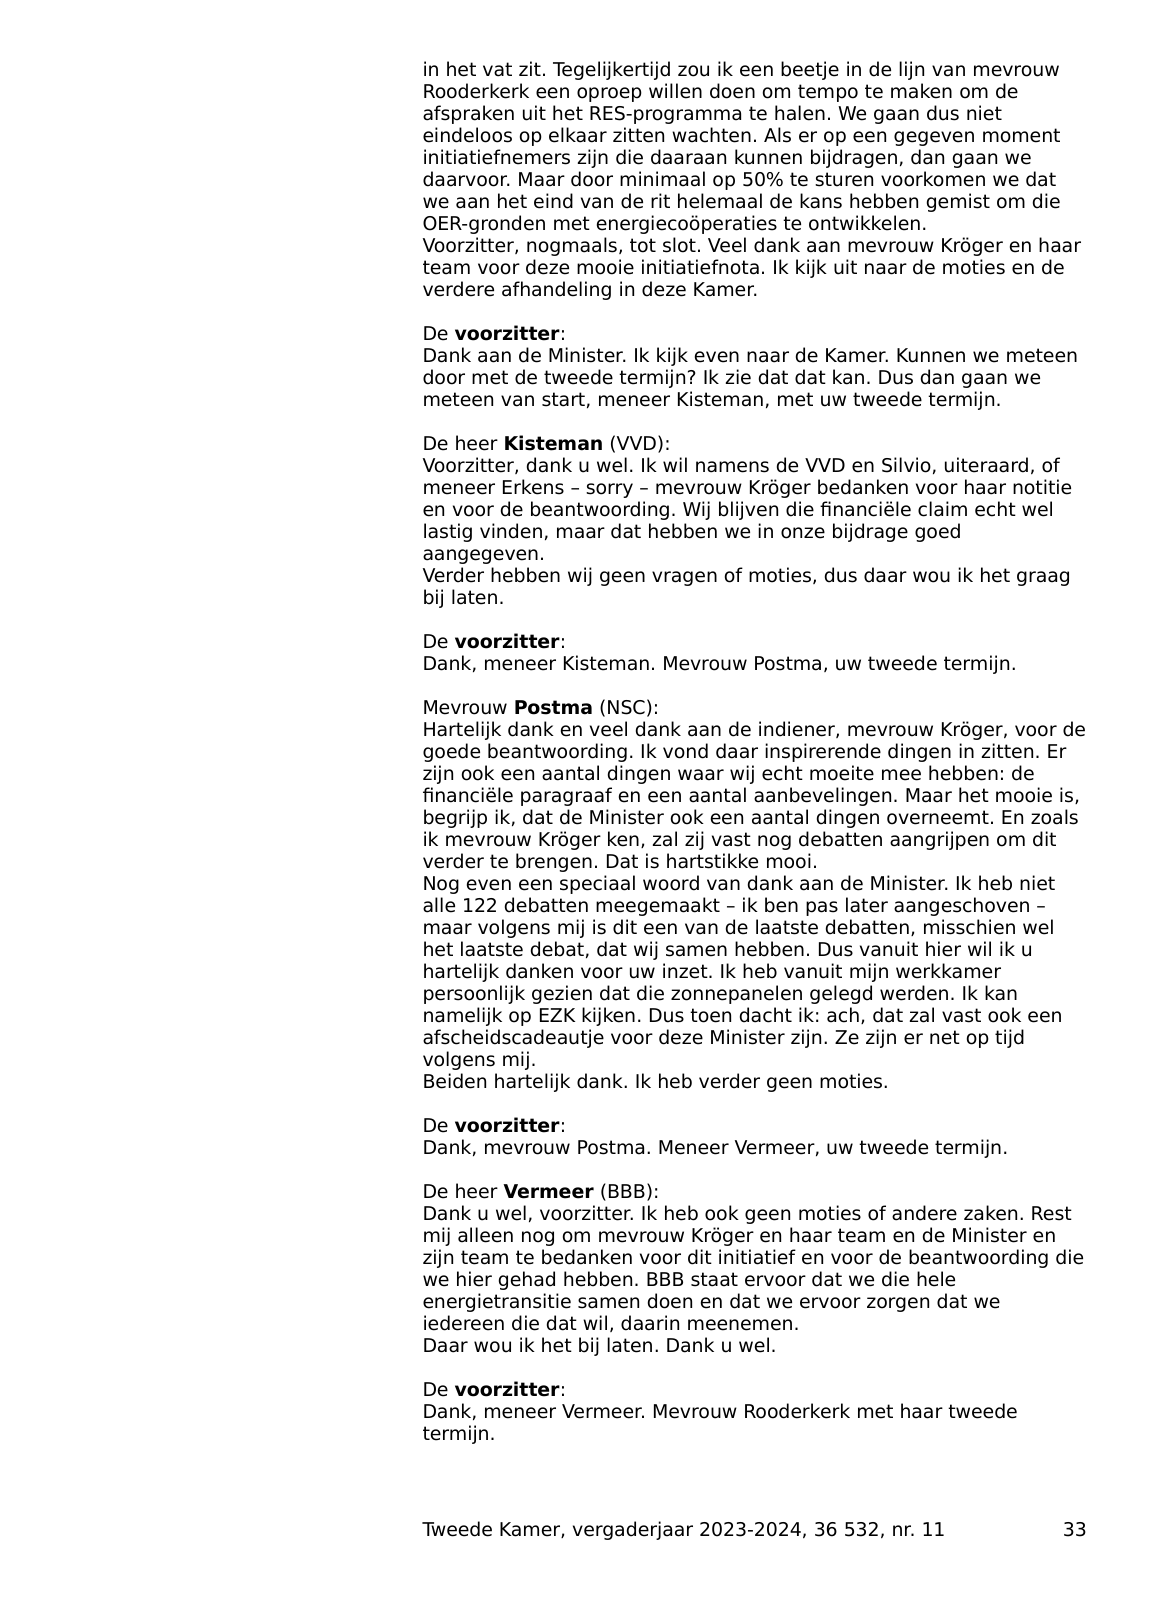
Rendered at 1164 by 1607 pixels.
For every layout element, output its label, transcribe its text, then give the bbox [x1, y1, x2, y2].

text Beiden hartelijk dank. Ik heb verder geen moties. [422, 1071, 1087, 1093]
text Nog even een speciaal woord van dank aan de Minister. Ik heb niet alle 122 debatten meegemaakt – ik ben pas later aangeschoven – maar volgens mij is dit een van de laatste debatten, misschien wel het laatste debat, dat wij samen hebben. Dus vanuit hier wil ik u hartelijk danken voor uw inzet. Ik heb vanuit mijn werkkamer persoonlijk gezien dat die zonnepanelen gelegd werden. Ik kan namelijk op EZK kijken. Dus toen dacht ik: ach, dat zal vast ook een afscheidscadeautje voor deze Minister zijn. Ze zijn er net op tijd volgens mij. [422, 873, 1087, 1071]
text Mevrouw Postma (NSC): [422, 697, 1087, 719]
text Voorzitter, nogmaals, tot slot. Veel dank aan mevrouw Kröger en haar team voor deze mooie initiatiefnota. Ik kijk uit naar de moties en de verdere afhandeling in deze Kamer. [422, 235, 1087, 301]
text De voorzitter: [422, 1115, 1087, 1137]
text Verder hebben wij geen vragen of moties, dus daar wou ik het graag bij laten. [422, 565, 1087, 609]
text De voorzitter: [422, 631, 1087, 653]
text Dank, meneer Vermeer. Mevrouw Rooderkerk met haar tweede termijn. [422, 1401, 1087, 1445]
text in het vat zit. Tegelijkertijd zou ik een beetje in de lijn van mevrouw Rooderkerk een oproep willen doen om tempo te maken om de afspraken uit het RES-programma te halen. We gaan dus niet eindeloos op elkaar zitten wachten. Als er op een gegeven moment initiatiefnemers zijn die daaraan kunnen bijdragen, dan gaan we daarvoor. Maar door minimaal op 50% te sturen voorkomen we dat we aan het eind van de rit helemaal de kans hebben gemist om die OER-gronden met energiecoöperaties te ontwikkelen. [422, 59, 1087, 235]
text Voorzitter, dank u wel. Ik wil namens de VVD en Silvio, uiteraard, of meneer Erkens – sorry – mevrouw Kröger bedanken voor haar notitie en voor de beantwoording. Wij blijven die financiële claim echt wel lastig vinden, maar dat hebben we in onze bijdrage goed aangegeven. [422, 455, 1087, 565]
text De heer Vermeer (BBB): [422, 1181, 1087, 1203]
text Dank, meneer Kisteman. Mevrouw Postma, uw tweede termijn. [422, 653, 1087, 675]
text De voorzitter: [422, 1379, 1087, 1401]
text Dank, mevrouw Postma. Meneer Vermeer, uw tweede termijn. [422, 1137, 1087, 1159]
text Hartelijk dank en veel dank aan de indiener, mevrouw Kröger, voor de goede beantwoording. Ik vond daar inspirerende dingen in zitten. Er zijn ook een aantal dingen waar wij echt moeite mee hebben: de financiële paragraaf en een aantal aanbevelingen. Maar het mooie is, begrijp ik, dat de Minister ook een aantal dingen overneemt. En zoals ik mevrouw Kröger ken, zal zij vast nog debatten aangrijpen om dit verder te brengen. Dat is hartstikke mooi. [422, 719, 1087, 873]
text Daar wou ik het bij laten. Dank u wel. [422, 1335, 1087, 1357]
text Dank aan de Minister. Ik kijk even naar de Kamer. Kunnen we meteen door met de tweede termijn? Ik zie dat dat kan. Dus dan gaan we meteen van start, meneer Kisteman, met uw tweede termijn. [422, 345, 1087, 411]
text De voorzitter: [422, 323, 1087, 345]
text De heer Kisteman (VVD): [422, 433, 1087, 455]
text Dank u wel, voorzitter. Ik heb ook geen moties of andere zaken. Rest mij alleen nog om mevrouw Kröger en haar team en de Minister en zijn team te bedanken voor dit initiatief en voor de beantwoording die we hier gehad hebben. BBB staat ervoor dat we die hele energietransitie samen doen en dat we ervoor zorgen dat we iedereen die dat wil, daarin meenemen. [422, 1203, 1087, 1335]
